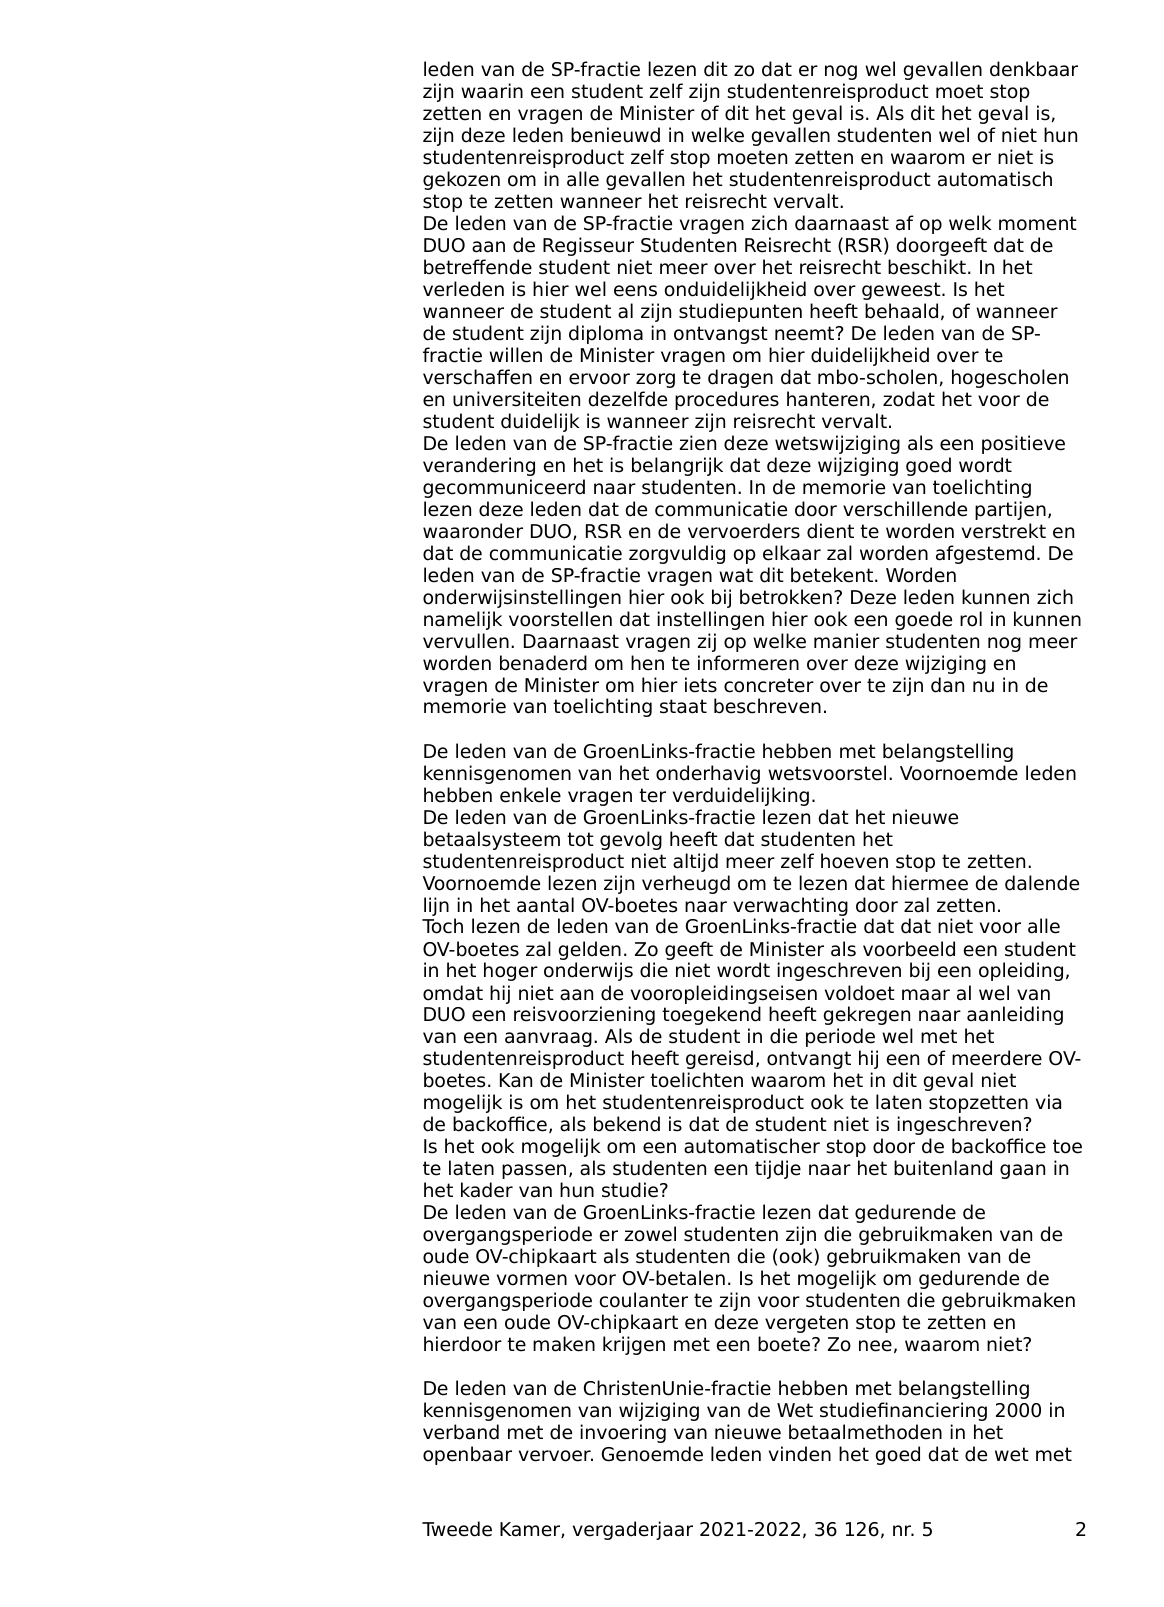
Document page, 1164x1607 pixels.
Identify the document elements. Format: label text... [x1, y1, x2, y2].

text De leden van de GroenLinks-fractie lezen dat gedurende de overgangsperiode er zowel studenten zijn die gebruikmaken van de oude OV-chipkaart als studenten die (ook) gebruikmaken van de nieuwe vormen voor OV-betalen. Is het mogelijk om gedurende de overgangsperiode coulanter te zijn voor studenten die gebruikmaken van een oude OV-chipkaart en deze vergeten stop te zetten en hierdoor te maken krijgen met een boete? Zo nee, waarom niet? [422, 1202, 1087, 1356]
text De leden van de ChristenUnie-fractie hebben met belangstelling kennisgenomen van wijziging van de Wet studiefinanciering 2000 in verband met de invoering van nieuwe betaalmethoden in het openbaar vervoer. Genoemde leden vinden het goed dat de wet met [422, 1378, 1087, 1466]
text De leden van de GroenLinks-fractie hebben met belangstelling kennisgenomen van het onderhavig wetsvoorstel. Voornoemde leden hebben enkele vragen ter verduidelijking. [422, 741, 1087, 807]
text De leden van de SP-fractie zien deze wetswijziging als een positieve verandering en het is belangrijk dat deze wijziging goed wordt gecommuniceerd naar studenten. In de memorie van toelichting lezen deze leden dat de communicatie door verschillende partijen, waaronder DUO, RSR en de vervoerders dient te worden verstrekt en dat de communicatie zorgvuldig op elkaar zal worden afgestemd. De leden van de SP-fractie vragen wat dit betekent. Worden onderwijsinstellingen hier ook bij betrokken? Deze leden kunnen zich namelijk voorstellen dat instellingen hier ook een goede rol in kunnen vervullen. Daarnaast vragen zij op welke manier studenten nog meer worden benaderd om hen te informeren over deze wijziging en vragen de Minister om hier iets concreter over te zijn dan nu in de memorie van toelichting staat beschreven. [422, 433, 1087, 718]
text Toch lezen de leden van de GroenLinks-fractie dat dat niet voor alle OV-boetes zal gelden. Zo geeft de Minister als voorbeeld een student in het hoger onderwijs die niet wordt ingeschreven bij een opleiding, omdat hij niet aan de vooropleidingseisen voldoet maar al wel van DUO een reisvoorziening toegekend heeft gekregen naar aanleiding van een aanvraag. Als de student in die periode wel met het studentenreisproduct heeft gereisd, ontvangt hij een of meerdere OV-boetes. Kan de Minister toelichten waarom het in dit geval niet mogelijk is om het studentenreisproduct ook te laten stopzetten via de backoffice, als bekend is dat de student niet is ingeschreven? [422, 916, 1087, 1136]
text Is het ook mogelijk om een automatischer stop door de backoffice toe te laten passen, als studenten een tijdje naar het buitenland gaan in het kader van hun studie? [422, 1136, 1087, 1202]
text De leden van de GroenLinks-fractie lezen dat het nieuwe betaalsysteem tot gevolg heeft dat studenten het studentenreisproduct niet altijd meer zelf hoeven stop te zetten. Voornoemde lezen zijn verheugd om te lezen dat hiermee de dalende lijn in het aantal OV-boetes naar verwachting door zal zetten. [422, 807, 1087, 916]
text leden van de SP-fractie lezen dit zo dat er nog wel gevallen denkbaar zijn waarin een student zelf zijn studentenreisproduct moet stop zetten en vragen de Minister of dit het geval is. Als dit het geval is, zijn deze leden benieuwd in welke gevallen studenten wel of niet hun studentenreisproduct zelf stop moeten zetten en waarom er niet is gekozen om in alle gevallen het studentenreisproduct automatisch stop te zetten wanneer het reisrecht vervalt. [422, 59, 1087, 213]
text De leden van de SP-fractie vragen zich daarnaast af op welk moment DUO aan de Regisseur Studenten Reisrecht (RSR) doorgeeft dat de betreffende student niet meer over het reisrecht beschikt. In het verleden is hier wel eens onduidelijkheid over geweest. Is het wanneer de student al zijn studiepunten heeft behaald, of wanneer de student zijn diploma in ontvangst neemt? De leden van de SP-fractie willen de Minister vragen om hier duidelijkheid over te verschaffen en ervoor zorg te dragen dat mbo-scholen, hogescholen en universiteiten dezelfde procedures hanteren, zodat het voor de student duidelijk is wanneer zijn reisrecht vervalt. [422, 213, 1087, 433]
